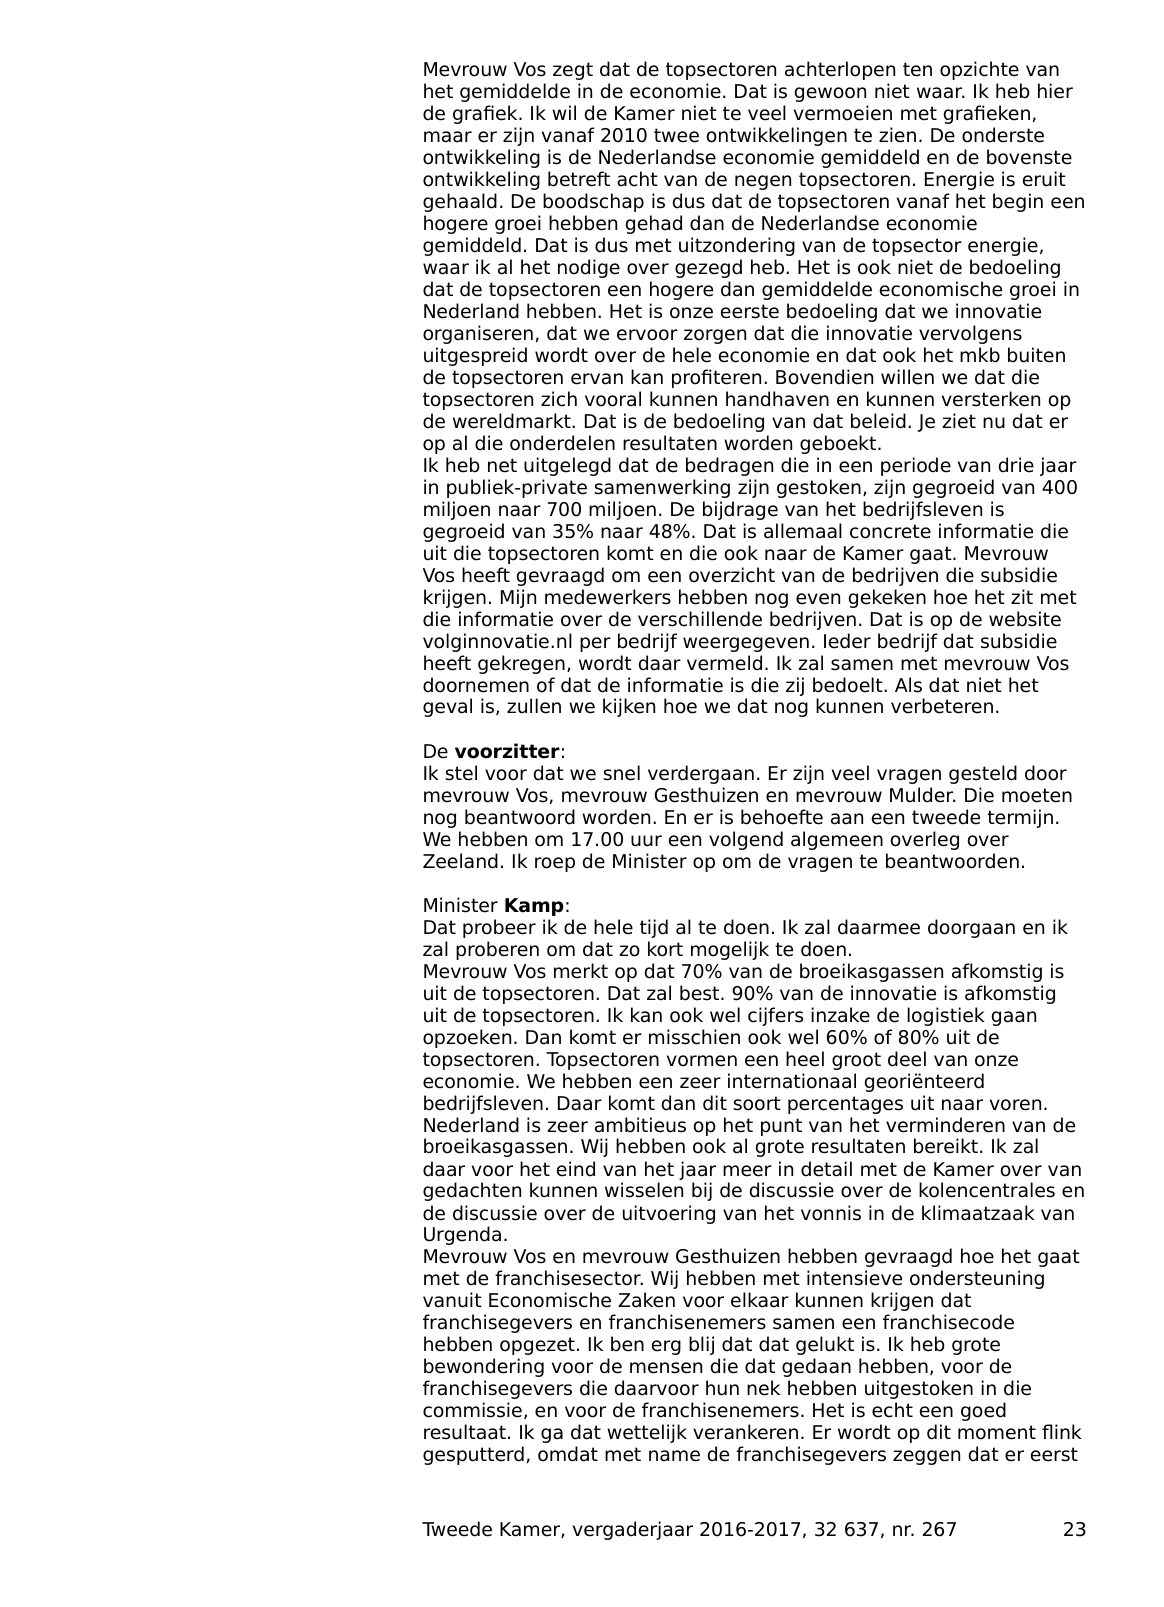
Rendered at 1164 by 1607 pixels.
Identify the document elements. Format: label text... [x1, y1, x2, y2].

text Ik heb net uitgelegd dat de bedragen die in een periode van drie jaar in publiek-private samenwerking zijn gestoken, zijn gegroeid van 400 miljoen naar 700 miljoen. De bijdrage van het bedrijfsleven is gegroeid van 35% naar 48%. Dat is allemaal concrete informatie die uit die topsectoren komt en die ook naar de Kamer gaat. Mevrouw Vos heeft gevraagd om een overzicht van de bedrijven die subsidie krijgen. Mijn medewerkers hebben nog even gekeken hoe het zit met die informatie over de verschillende bedrijven. Dat is op de website volginnovatie.nl per bedrijf weergegeven. Ieder bedrijf dat subsidie heeft gekregen, wordt daar vermeld. Ik zal samen met mevrouw Vos doornemen of dat de informatie is die zij bedoelt. Als dat niet het geval is, zullen we kijken hoe we dat nog kunnen verbeteren. [422, 455, 1087, 718]
text Mevrouw Vos zegt dat de topsectoren achterlopen ten opzichte van het gemiddelde in de economie. Dat is gewoon niet waar. Ik heb hier de grafiek. Ik wil de Kamer niet te veel vermoeien met grafieken, maar er zijn vanaf 2010 twee ontwikkelingen te zien. De onderste ontwikkeling is de Nederlandse economie gemiddeld en de bovenste ontwikkeling betreft acht van de negen topsectoren. Energie is eruit gehaald. De boodschap is dus dat de topsectoren vanaf het begin een hogere groei hebben gehad dan de Nederlandse economie gemiddeld. Dat is dus met uitzondering van de topsector energie, waar ik al het nodige over gezegd heb. Het is ook niet de bedoeling dat de topsectoren een hogere dan gemiddelde economische groei in Nederland hebben. Het is onze eerste bedoeling dat we innovatie organiseren, dat we ervoor zorgen dat die innovatie vervolgens uitgespreid wordt over de hele economie en dat ook het mkb buiten de topsectoren ervan kan profiteren. Bovendien willen we dat die topsectoren zich vooral kunnen handhaven en kunnen versterken op de wereldmarkt. Dat is de bedoeling van dat beleid. Je ziet nu dat er op al die onderdelen resultaten worden geboekt. [422, 59, 1087, 455]
text Mevrouw Vos en mevrouw Gesthuizen hebben gevraagd hoe het gaat met de franchisesector. Wij hebben met intensieve ondersteuning vanuit Economische Zaken voor elkaar kunnen krijgen dat franchisegevers en franchisenemers samen een franchisecode hebben opgezet. Ik ben erg blij dat dat gelukt is. Ik heb grote bewondering voor de mensen die dat gedaan hebben, voor de franchisegevers die daarvoor hun nek hebben uitgestoken in die commissie, en voor de franchisenemers. Het is echt een goed resultaat. Ik ga dat wettelijk verankeren. Er wordt op dit moment flink gesputterd, omdat met name de franchisegevers zeggen dat er eerst [422, 1246, 1087, 1466]
text Mevrouw Vos merkt op dat 70% van de broeikasgassen afkomstig is uit de topsectoren. Dat zal best. 90% van de innovatie is afkomstig uit de topsectoren. Ik kan ook wel cijfers inzake de logistiek gaan opzoeken. Dan komt er misschien ook wel 60% of 80% uit de topsectoren. Topsectoren vormen een heel groot deel van onze economie. We hebben een zeer internationaal georiënteerd bedrijfsleven. Daar komt dan dit soort percentages uit naar voren. Nederland is zeer ambitieus op het punt van het verminderen van de broeikasgassen. Wij hebben ook al grote resultaten bereikt. Ik zal daar voor het eind van het jaar meer in detail met de Kamer over van gedachten kunnen wisselen bij de discussie over de kolencentrales en de discussie over de uitvoering van het vonnis in de klimaatzaak van Urgenda. [422, 961, 1087, 1246]
text De voorzitter: [422, 741, 1087, 763]
text Ik stel voor dat we snel verdergaan. Er zijn veel vragen gesteld door mevrouw Vos, mevrouw Gesthuizen en mevrouw Mulder. Die moeten nog beantwoord worden. En er is behoefte aan een tweede termijn. We hebben om 17.00 uur een volgend algemeen overleg over Zeeland. Ik roep de Minister op om de vragen te beantwoorden. [422, 763, 1087, 872]
text Dat probeer ik de hele tijd al te doen. Ik zal daarmee doorgaan en ik zal proberen om dat zo kort mogelijk te doen. [422, 917, 1087, 961]
text Minister Kamp: [422, 895, 1087, 917]
